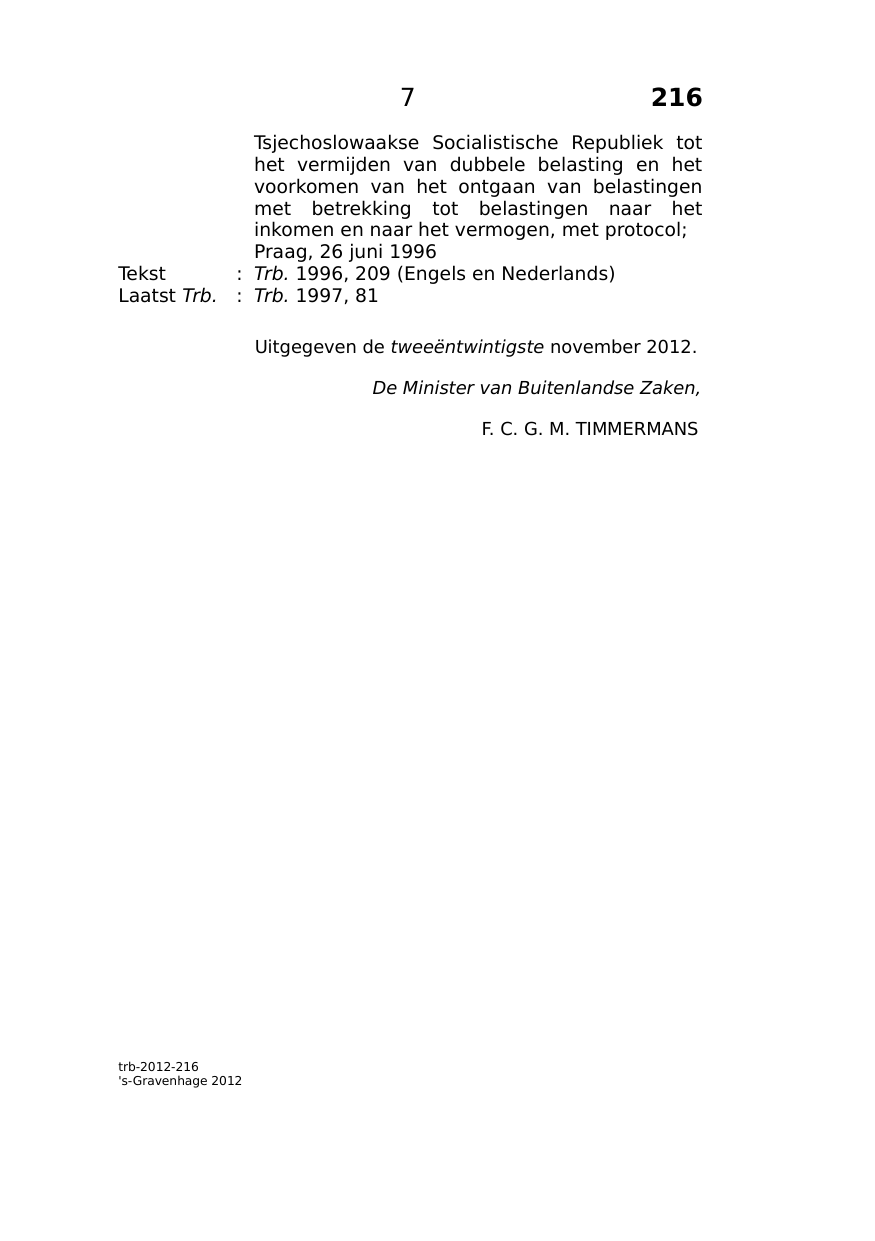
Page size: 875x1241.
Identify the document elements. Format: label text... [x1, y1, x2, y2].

table_cell Laatst Trb. [118, 285, 236, 307]
text Uitgegeven de tweeëntwintigste november 2012. [118, 337, 703, 358]
table_cell Trb. 1997, 81 [254, 285, 703, 307]
text trb-2012-216 [118, 1060, 352, 1074]
text De Minister van Buitenlandse Zaken, F. C. G. M. TIMMERMANS [118, 378, 703, 440]
table_header [236, 132, 254, 263]
table_cell : [236, 263, 254, 285]
table_cell Tekst [118, 263, 236, 285]
table_header Tsjechoslowaakse Socialistische Republiek tot het vermijden van dubbele belasting en het voorkomen van het ontgaan van belastingen met betrekking tot belastingen naar het inkomen en naar het vermogen, met protocol; Praag, 26 juni 1996 [254, 132, 703, 263]
table_cell : [236, 285, 254, 307]
table_header [118, 132, 236, 263]
text 's-Gravenhage 2012 [118, 1074, 352, 1088]
table_cell Trb. 1996, 209 (Engels en Nederlands) [254, 263, 703, 285]
